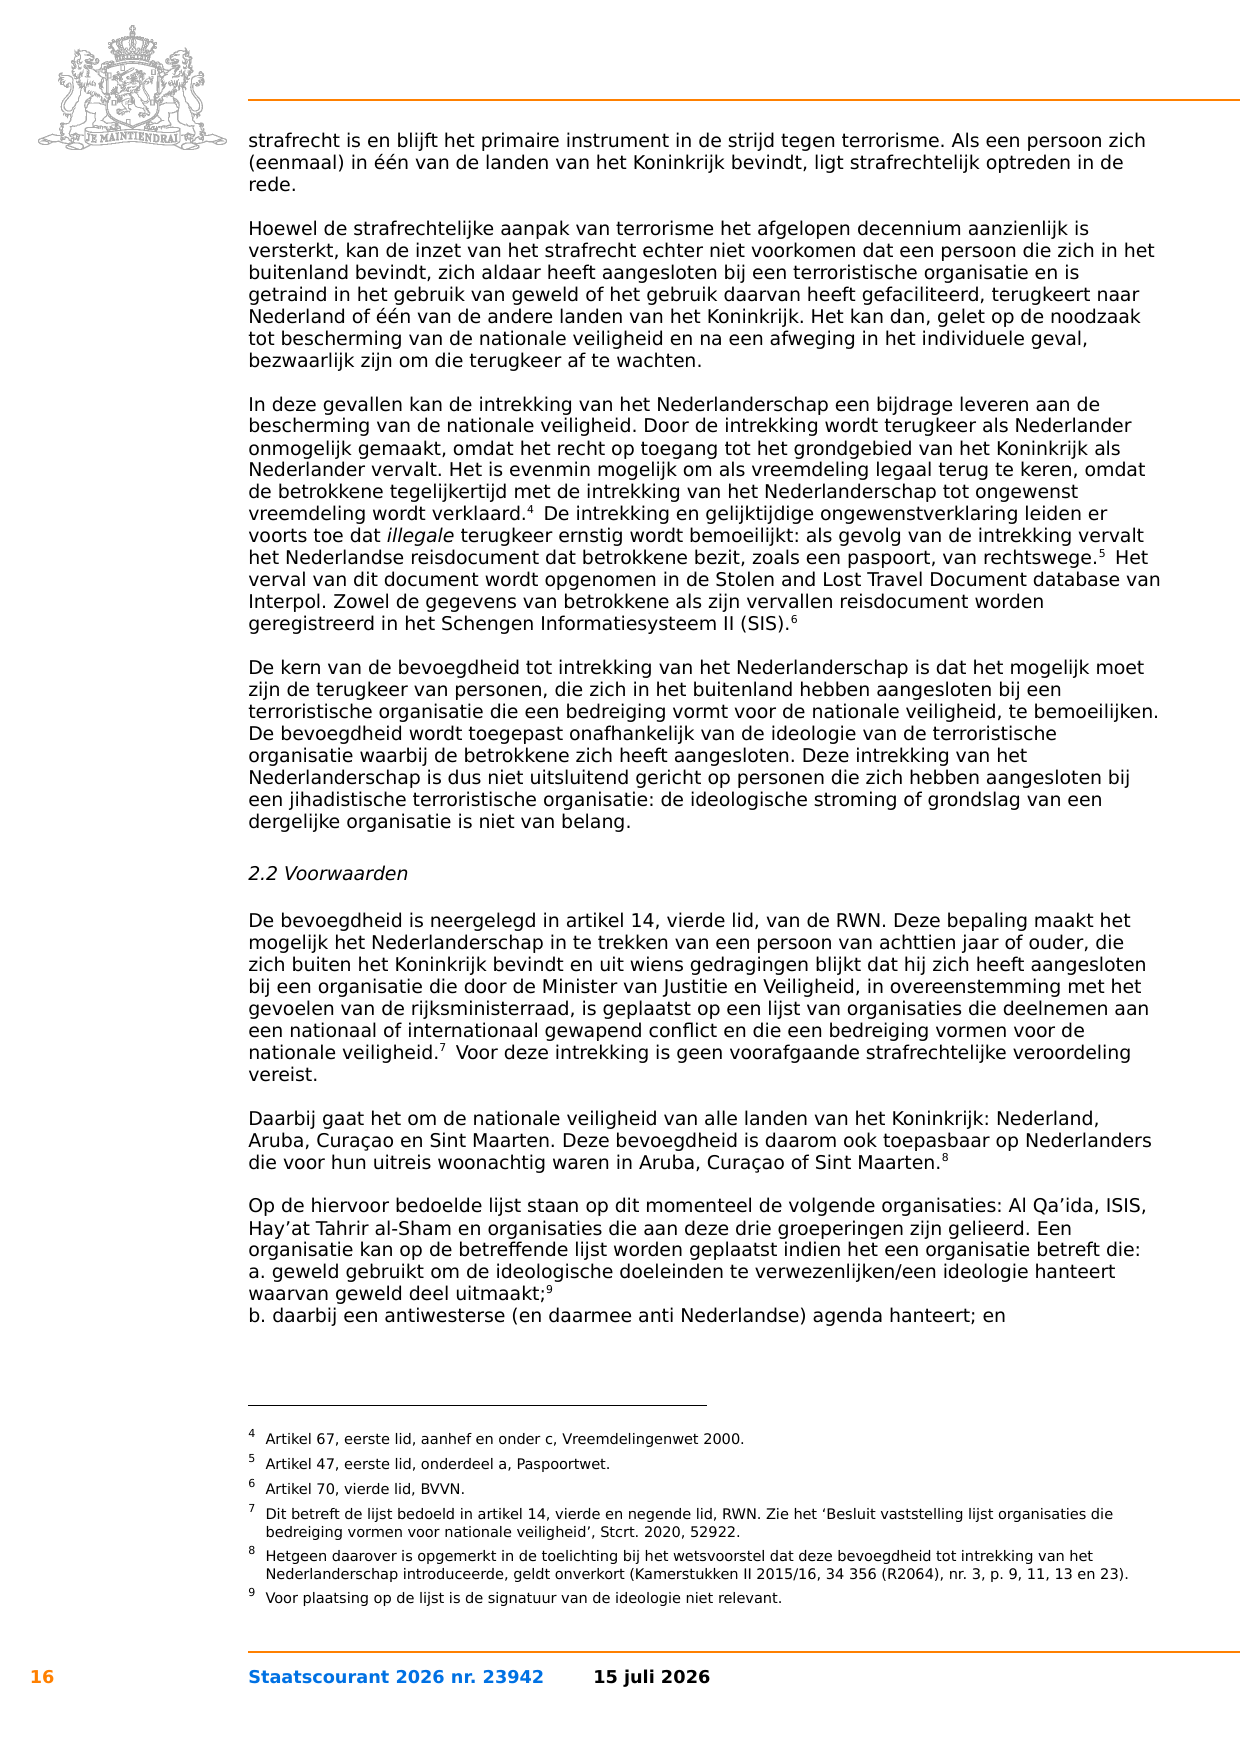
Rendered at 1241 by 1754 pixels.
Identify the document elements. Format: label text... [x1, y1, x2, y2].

text In deze gevallen kan de intrekking van het Nederlanderschap een bijdrage leveren aan de bescherming van de nationale veiligheid. Door de intrekking wordt terugkeer als Nederlander onmogelijk gemaakt, omdat het recht op toegang tot het grondgebied van het Koninkrijk als Nederlander vervalt. Het is evenmin mogelijk om als vreemdeling legaal terug te keren, omdat de betrokkene tegelijkertijd met de intrekking van het Nederlanderschap tot ongewenst vreemdeling wordt verklaard. De intrekking en gelijktijdige ongewenstverklaring leiden er voorts toe dat illegale terugkeer ernstig wordt bemoeilijkt: als gevolg van de intrekking vervalt het Nederlandse reisdocument dat betrokkene bezit, zoals een paspoort, van rechtswege. Het verval van dit document wordt opgenomen in de Stolen and Lost Travel Document database van Interpol. Zowel de gegevens van betrokkene als zijn vervallen reisdocument worden geregistreerd in het Schengen Informatiesysteem II (SIS). [248, 393, 1163, 635]
text De kern van de bevoegdheid tot intrekking van het Nederlanderschap is dat het mogelijk moet zijn de terugkeer van personen, die zich in het buitenland hebben aangesloten bij een terroristische organisatie die een bedreiging vormt voor de nationale veiligheid, te bemoeilijken. De bevoegdheid wordt toegepast onafhankelijk van de ideologie van de terroristische organisatie waarbij de betrokkene zich heeft aangesloten. Deze intrekking van het Nederlanderschap is dus niet uitsluitend gericht op personen die zich hebben aangesloten bij een jihadistische terroristische organisatie: de ideologische stroming of grondslag van een dergelijke organisatie is niet van belang. [248, 657, 1163, 833]
text strafrecht is en blijft het primaire instrument in de strijd tegen terrorisme. Als een persoon zich (eenmaal) in één van de landen van het Koninkrijk bevindt, ligt strafrechtelijk optreden in de rede. [248, 130, 1163, 196]
text b. daarbij een antiwesterse (en daarmee anti Nederlandse) agenda hanteert; en [248, 1305, 1163, 1327]
subtitle 2.2 Voorwaarden [248, 863, 1163, 885]
text Artikel 70, vierde lid, BVVN. [248, 1477, 1163, 1499]
text Op de hiervoor bedoelde lijst staan op dit momenteel de volgende organisaties: Al Qa’ida, ISIS, Hay’at Tahrir al-Sham en organisaties die aan deze drie groeperingen zijn gelieerd. Een organisatie kan op de betreffende lijst worden geplaatst indien het een organisatie betreft die: [248, 1195, 1163, 1261]
text De bevoegdheid is neergelegd in artikel 14, vierde lid, van de RWN. Deze bepaling maakt het mogelijk het Nederlanderschap in te trekken van een persoon van achttien jaar of ouder, die zich buiten het Koninkrijk bevindt en uit wiens gedragingen blijkt dat hij zich heeft aangesloten bij een organisatie die door de Minister van Justitie en Veiligheid, in overeenstemming met het gevoelen van de rijksministerraad, is geplaatst op een lijst van organisaties die deelnemen aan een nationaal of internationaal gewapend conflict en die een bedreiging vormen voor de nationale veiligheid. Voor deze intrekking is geen voorafgaande strafrechtelijke veroordeling vereist. [248, 910, 1163, 1086]
text Daarbij gaat het om de nationale veiligheid van alle landen van het Koninkrijk: Nederland, Aruba, Curaçao en Sint Maarten. Deze bevoegdheid is daarom ook toepasbaar op Nederlanders die voor hun uitreis woonachtig waren in Aruba, Curaçao of Sint Maarten. [248, 1108, 1163, 1173]
text Artikel 47, eerste lid, onderdeel a, Paspoortwet. [248, 1452, 1163, 1474]
text Dit betreft de lijst bedoeld in artikel 14, vierde en negende lid, RWN. Zie het ‘Besluit vaststelling lijst organisaties die bedreiging vormen voor nationale veiligheid’, Stcrt. 2020, 52922. [248, 1502, 1163, 1541]
text a. geweld gebruikt om de ideologische doeleinden te verwezenlijken/een ideologie hanteert waarvan geweld deel uitmaakt; [248, 1261, 1163, 1305]
picture [38, 25, 227, 150]
text Hoewel de strafrechtelijke aanpak van terrorisme het afgelopen decennium aanzienlijk is versterkt, kan de inzet van het strafrecht echter niet voorkomen dat een persoon die zich in het buitenland bevindt, zich aldaar heeft aangesloten bij een terroristische organisatie en is getraind in het gebruik van geweld of het gebruik daarvan heeft gefaciliteerd, terugkeert naar Nederland of één van de andere landen van het Koninkrijk. Het kan dan, gelet op de noodzaak tot bescherming van de nationale veiligheid en na een afweging in het individuele geval, bezwaarlijk zijn om die terugkeer af te wachten. [248, 218, 1163, 372]
text Artikel 67, eerste lid, aanhef en onder c, Vreemdelingenwet 2000. [248, 1427, 1163, 1449]
text Voor plaatsing op de lijst is de signatuur van de ideologie niet relevant. [248, 1586, 1163, 1608]
text Hetgeen daarover is opgemerkt in de toelichting bij het wetsvoorstel dat deze bevoegdheid tot intrekking van het Nederlanderschap introduceerde, geldt onverkort (Kamerstukken II 2015/16, 34 356 (R2064), nr. 3, p. 9, 11, 13 en 23). [248, 1544, 1163, 1583]
